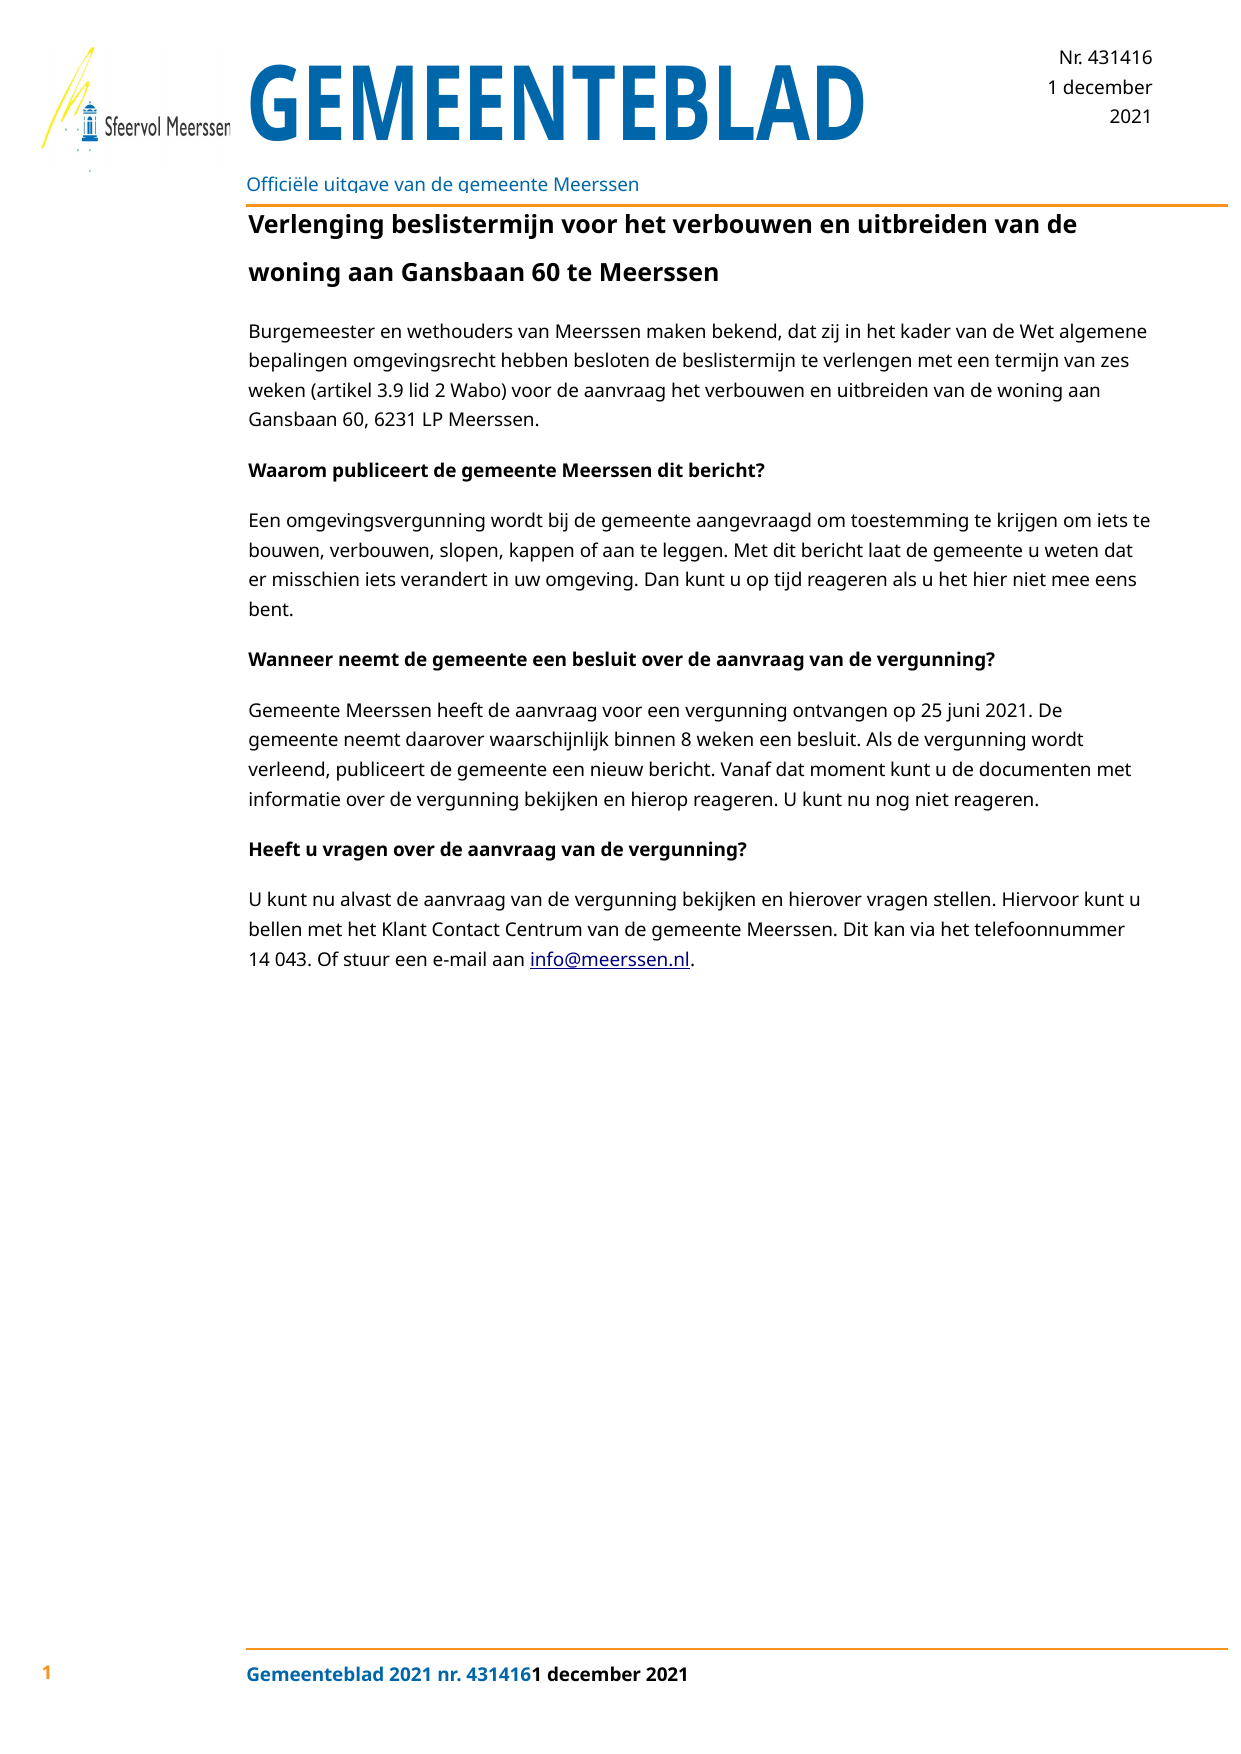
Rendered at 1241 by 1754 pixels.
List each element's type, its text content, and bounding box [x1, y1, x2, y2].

text Heeft u vragen over de aanvraag van de vergunning? [248, 836, 1152, 862]
text Wanneer neemt de gemeente een besluit over de aanvraag van de vergunning? [248, 647, 1152, 672]
text Een omgevingsvergunning wordt bij de gemeente aangevraagd om toestemming te krijgen om iets te bouwen, verbouwen, slopen, kappen of aan te leggen. Met dit bericht laat de gemeente u weten dat er misschien iets verandert in uw omgeving. Dan kunt u op tijd reageren als u het hier niet mee eens bent. [248, 507, 1152, 622]
text U kunt nu alvast de aanvraag van de vergunning bekijken en hierover vragen stellen. Hiervoor kunt u bellen met het Klant Contact Centrum van de gemeente Meerssen. Dit kan via het telefoonnummer 14 043. Of stuur een e-mail aan info@meerssen.nl. [248, 887, 1152, 972]
text Gemeente Meerssen heeft de aanvraag voor een vergunning ontvangen op 25 juni 2021. De gemeente neemt daarover waarschijnlijk binnen 8 weken een besluit. Als de vergunning wordt verleend, publiceert de gemeente een nieuw bericht. Vanaf dat moment kunt u de documenten met informatie over de vergunning bekijken en hierop reageren. U kunt nu nog niet reageren. [248, 697, 1152, 812]
picture [41, 47, 231, 172]
text Burgemeester en wethouders van Meerssen maken bekend, dat zij in het kader van de Wet algemene bepalingen omgevingsrecht hebben besloten de beslistermijn te verlengen met een termijn van zes weken (artikel 3.9 lid 2 Wabo) voor de aanvraag het verbouwen en uitbreiden van de woning aan Gansbaan 60, 6231 LP Meerssen. [248, 318, 1152, 432]
text Verlenging beslistermijn voor het verbouwen en uitbreiden van de woning aan Gansbaan 60 te Meerssen [248, 207, 1152, 288]
text Waarom publiceert de gemeente Meerssen dit bericht? [248, 457, 1152, 483]
